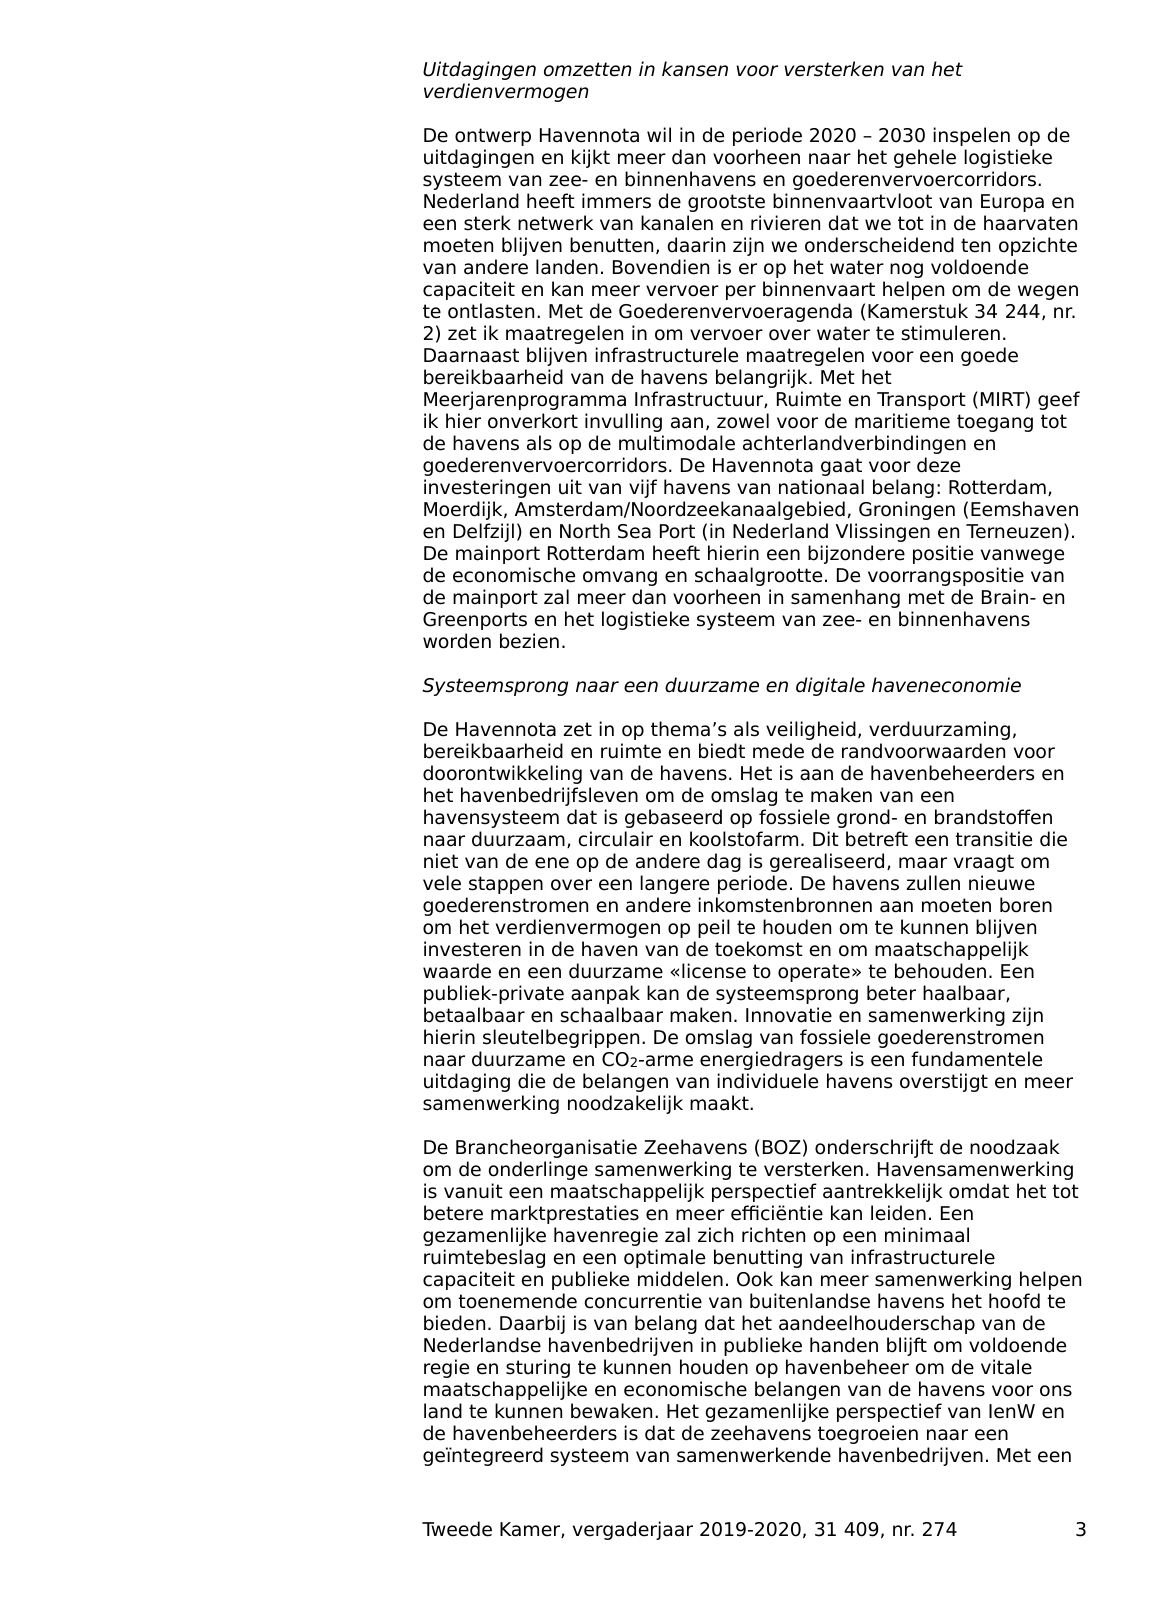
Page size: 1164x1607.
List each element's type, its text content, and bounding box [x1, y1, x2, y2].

text De Havennota zet in op thema’s als veiligheid, verduurzaming, bereikbaarheid en ruimte en biedt mede de randvoorwaarden voor doorontwikkeling van de havens. Het is aan de havenbeheerders en het havenbedrijfsleven om de omslag te maken van een havensysteem dat is gebaseerd op fossiele grond- en brandstoffen naar duurzaam, circulair en koolstofarm. Dit betreft een transitie die niet van de ene op de andere dag is gerealiseerd, maar vraagt om vele stappen over een langere periode. De havens zullen nieuwe goederenstromen en andere inkomstenbronnen aan moeten boren om het verdienvermogen op peil te houden om te kunnen blijven investeren in de haven van de toekomst en om maatschappelijk waarde en een duurzame «license to operate» te behouden. Een publiek-private aanpak kan de systeemsprong beter haalbaar, betaalbaar en schaalbaar maken. Innovatie en samenwerking zijn hierin sleutelbegrippen. De omslag van fossiele goederenstromen naar duurzame en CO2-arme energiedragers is een fundamentele uitdaging die de belangen van individuele havens overstijgt en meer samenwerking noodzakelijk maakt. [422, 719, 1087, 1115]
subtitle Uitdagingen omzetten in kansen voor versterken van het verdienvermogen [422, 59, 1087, 103]
subtitle Systeemsprong naar een duurzame en digitale haveneconomie [422, 675, 1087, 697]
text De Brancheorganisatie Zeehavens (BOZ) onderschrijft de noodzaak om de onderlinge samenwerking te versterken. Havensamenwerking is vanuit een maatschappelijk perspectief aantrekkelijk omdat het tot betere marktprestaties en meer efficiëntie kan leiden. Een gezamenlijke havenregie zal zich richten op een minimaal ruimtebeslag en een optimale benutting van infrastructurele capaciteit en publieke middelen. Ook kan meer samenwerking helpen om toenemende concurrentie van buitenlandse havens het hoofd te bieden. Daarbij is van belang dat het aandeelhouderschap van de Nederlandse havenbedrijven in publieke handen blijft om voldoende regie en sturing te kunnen houden op havenbeheer om de vitale maatschappelijke en economische belangen van de havens voor ons land te kunnen bewaken. Het gezamenlijke perspectief van IenW en de havenbeheerders is dat de zeehavens toegroeien naar een geïntegreerd systeem van samenwerkende havenbedrijven. Met een [422, 1137, 1087, 1467]
text De ontwerp Havennota wil in de periode 2020 – 2030 inspelen op de uitdagingen en kijkt meer dan voorheen naar het gehele logistieke systeem van zee- en binnenhavens en goederenvervoercorridors. Nederland heeft immers de grootste binnenvaartvloot van Europa en een sterk netwerk van kanalen en rivieren dat we tot in de haarvaten moeten blijven benutten, daarin zijn we onderscheidend ten opzichte van andere landen. Bovendien is er op het water nog voldoende capaciteit en kan meer vervoer per binnenvaart helpen om de wegen te ontlasten. Met de Goederenvervoeragenda (Kamerstuk 34 244, nr. 2) zet ik maatregelen in om vervoer over water te stimuleren. Daarnaast blijven infrastructurele maatregelen voor een goede bereikbaarheid van de havens belangrijk. Met het Meerjarenprogramma Infrastructuur, Ruimte en Transport (MIRT) geef ik hier onverkort invulling aan, zowel voor de maritieme toegang tot de havens als op de multimodale achterlandverbindingen en goederenvervoercorridors. De Havennota gaat voor deze investeringen uit van vijf havens van nationaal belang: Rotterdam, Moerdijk, Amsterdam/Noordzeekanaalgebied, Groningen (Eemshaven en Delfzijl) en North Sea Port (in Nederland Vlissingen en Terneuzen). De mainport Rotterdam heeft hierin een bijzondere positie vanwege de economische omvang en schaalgrootte. De voorrangspositie van de mainport zal meer dan voorheen in samenhang met de Brain- en Greenports en het logistieke systeem van zee- en binnenhavens worden bezien. [422, 125, 1087, 653]
